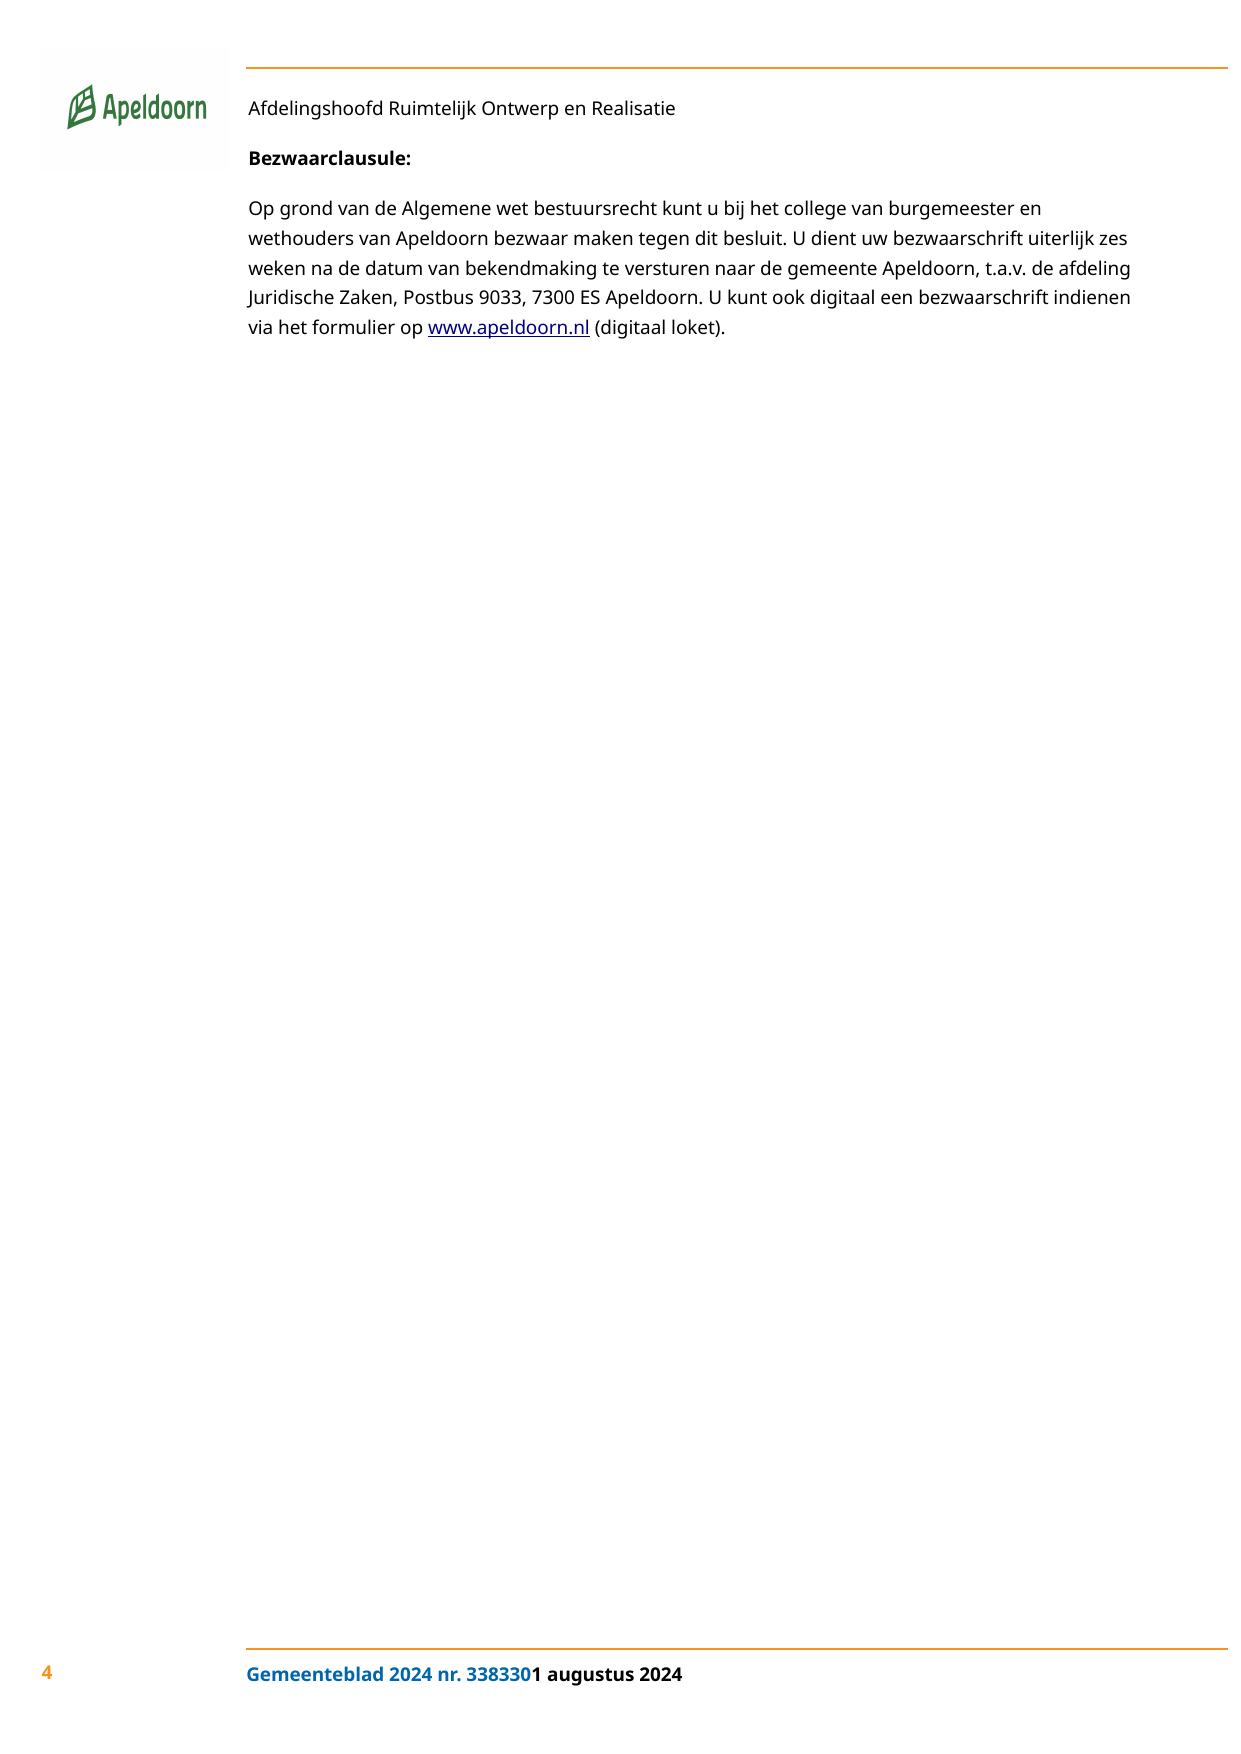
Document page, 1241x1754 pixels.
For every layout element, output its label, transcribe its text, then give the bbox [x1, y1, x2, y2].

text Afdelingshoofd Ruimtelijk Ontwerp en Realisatie [248, 95, 1152, 121]
text Bezwaarclausule: [248, 145, 1152, 171]
text Op grond van de Algemene wet bestuursrecht kunt u bij het college van burgemeester en wethouders van Apeldoorn bezwaar maken tegen dit besluit. U dient uw bezwaarschrift uiterlijk zes weken na de datum van bekendmaking te versturen naar de gemeente Apeldoorn, t.a.v. de afdeling Juridische Zaken, Postbus 9033, 7300 ES Apeldoorn. U kunt ook digitaal een bezwaarschrift indienen via het formulier op www.apeldoorn.nl (digitaal loket). [248, 196, 1152, 340]
picture [41, 47, 231, 172]
